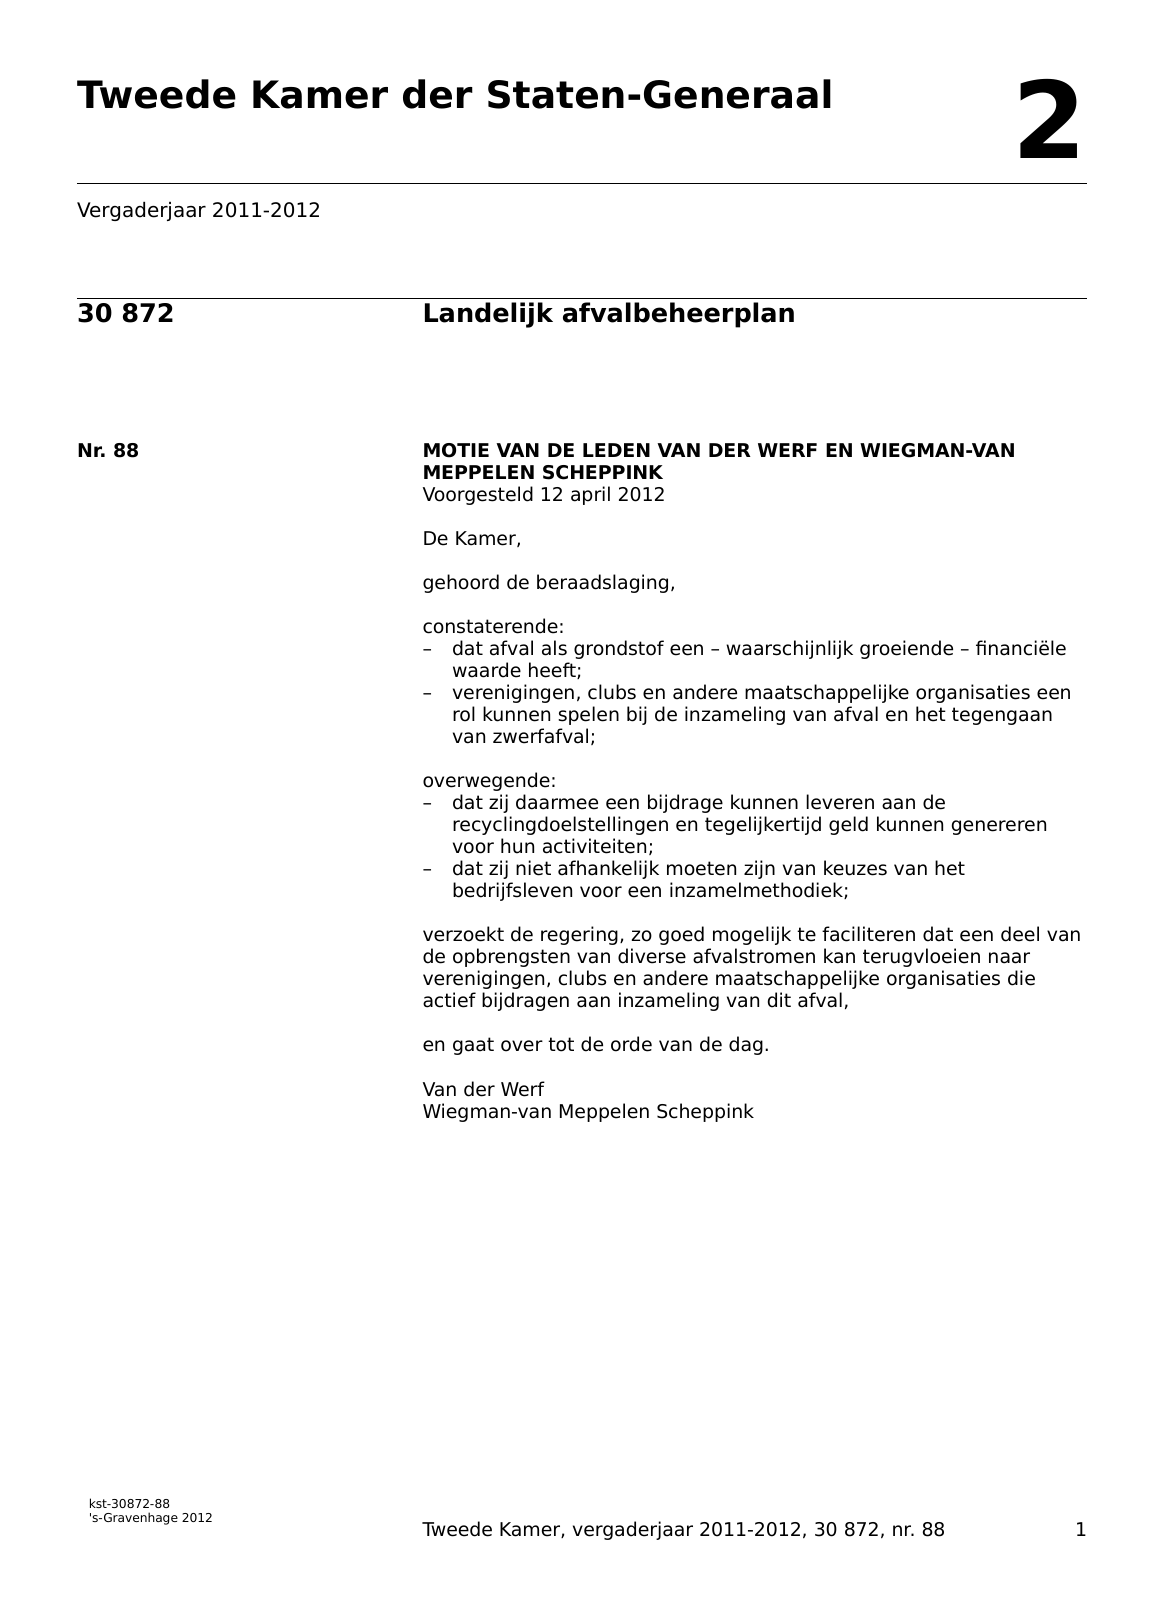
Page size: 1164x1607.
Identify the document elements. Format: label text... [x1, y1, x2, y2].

subtitle 30 872 Landelijk afvalbeheerplan [77, 299, 1087, 329]
text Wiegman-van Meppelen Scheppink [422, 1101, 1087, 1122]
text – verenigingen, clubs en andere maatschappelijke organisaties een rol kunnen spelen bij de inzameling van afval en het tegengaan van zwerfafval; [422, 682, 1087, 748]
text constaterende: [422, 616, 1087, 638]
table_header 2 [886, 59, 1087, 183]
subtitle Nr. 88 MOTIE VAN DE LEDEN VAN DER WERF EN WIEGMAN-VAN MEPPELEN SCHEPPINK [77, 440, 1087, 484]
text – dat afval als grondstof een – waarschijnlijk groeiende – financiële waarde heeft; [422, 638, 1087, 682]
text – dat zij daarmee een bijdrage kunnen leveren aan de recyclingdoelstellingen en tegelijkertijd geld kunnen genereren voor hun activiteiten; [422, 792, 1087, 858]
text Voorgesteld 12 april 2012 [422, 484, 1087, 506]
text – dat zij niet afhankelijk moeten zijn van keuzes van het bedrijfsleven voor een inzamelmethodiek; [422, 858, 1087, 902]
text De Kamer, [422, 528, 1087, 550]
text gehoord de beraadslaging, [422, 572, 1087, 594]
text verzoekt de regering, zo goed mogelijk te faciliteren dat een deel van de opbrengsten van diverse afvalstromen kan terugvloeien naar verenigingen, clubs en andere maatschappelijke organisaties die actief bijdragen aan inzameling van dit afval, [422, 924, 1087, 1012]
table_cell Vergaderjaar 2011-2012 [77, 184, 1087, 298]
text en gaat over tot de orde van de dag. [422, 1034, 1087, 1056]
text Van der Werf [422, 1078, 1087, 1101]
text kst-30872-88 [88, 1497, 323, 1511]
text overwegende: [422, 770, 1087, 792]
table_header Tweede Kamer der Staten-Generaal [77, 59, 886, 183]
text 's-Gravenhage 2012 [88, 1511, 323, 1525]
